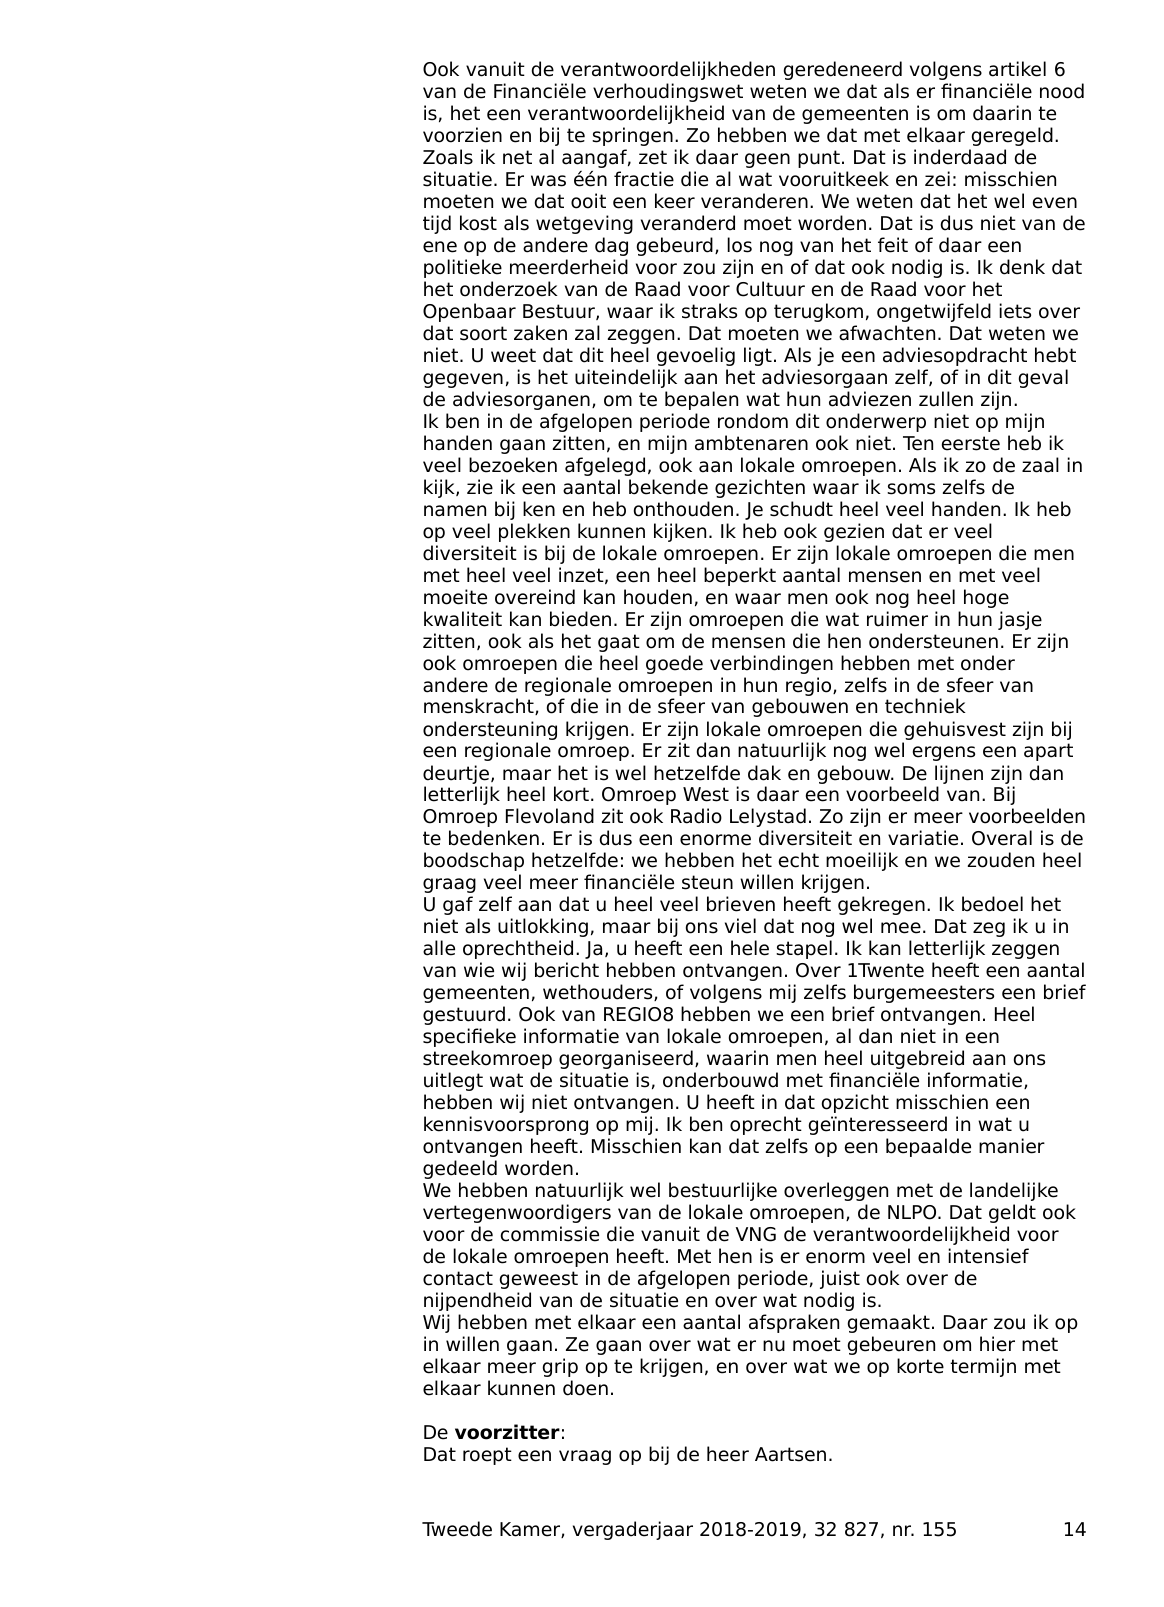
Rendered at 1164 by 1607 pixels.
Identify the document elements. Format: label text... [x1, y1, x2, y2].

text Ook vanuit de verantwoordelijkheden geredeneerd volgens artikel 6 van de Financiële verhoudingswet weten we dat als er financiële nood is, het een verantwoordelijkheid van de gemeenten is om daarin te voorzien en bij te springen. Zo hebben we dat met elkaar geregeld. Zoals ik net al aangaf, zet ik daar geen punt. Dat is inderdaad de situatie. Er was één fractie die al wat vooruitkeek en zei: misschien moeten we dat ooit een keer veranderen. We weten dat het wel even tijd kost als wetgeving veranderd moet worden. Dat is dus niet van de ene op de andere dag gebeurd, los nog van het feit of daar een politieke meerderheid voor zou zijn en of dat ook nodig is. Ik denk dat het onderzoek van de Raad voor Cultuur en de Raad voor het Openbaar Bestuur, waar ik straks op terugkom, ongetwijfeld iets over dat soort zaken zal zeggen. Dat moeten we afwachten. Dat weten we niet. U weet dat dit heel gevoelig ligt. Als je een adviesopdracht hebt gegeven, is het uiteindelijk aan het adviesorgaan zelf, of in dit geval de adviesorganen, om te bepalen wat hun adviezen zullen zijn. [422, 59, 1087, 411]
text Dat roept een vraag op bij de heer Aartsen. [422, 1444, 1087, 1466]
text We hebben natuurlijk wel bestuurlijke overleggen met de landelijke vertegenwoordigers van de lokale omroepen, de NLPO. Dat geldt ook voor de commissie die vanuit de VNG de verantwoordelijkheid voor de lokale omroepen heeft. Met hen is er enorm veel en intensief contact geweest in de afgelopen periode, juist ook over de nijpendheid van de situatie en over wat nodig is. [422, 1180, 1087, 1312]
text U gaf zelf aan dat u heel veel brieven heeft gekregen. Ik bedoel het niet als uitlokking, maar bij ons viel dat nog wel mee. Dat zeg ik u in alle oprechtheid. Ja, u heeft een hele stapel. Ik kan letterlijk zeggen van wie wij bericht hebben ontvangen. Over 1Twente heeft een aantal gemeenten, wethouders, of volgens mij zelfs burgemeesters een brief gestuurd. Ook van REGIO8 hebben we een brief ontvangen. Heel specifieke informatie van lokale omroepen, al dan niet in een streekomroep georganiseerd, waarin men heel uitgebreid aan ons uitlegt wat de situatie is, onderbouwd met financiële informatie, hebben wij niet ontvangen. U heeft in dat opzicht misschien een kennisvoorsprong op mij. Ik ben oprecht geïnteresseerd in wat u ontvangen heeft. Misschien kan dat zelfs op een bepaalde manier gedeeld worden. [422, 894, 1087, 1180]
text Ik ben in de afgelopen periode rondom dit onderwerp niet op mijn handen gaan zitten, en mijn ambtenaren ook niet. Ten eerste heb ik veel bezoeken afgelegd, ook aan lokale omroepen. Als ik zo de zaal in kijk, zie ik een aantal bekende gezichten waar ik soms zelfs de namen bij ken en heb onthouden. Je schudt heel veel handen. Ik heb op veel plekken kunnen kijken. Ik heb ook gezien dat er veel diversiteit is bij de lokale omroepen. Er zijn lokale omroepen die men met heel veel inzet, een heel beperkt aantal mensen en met veel moeite overeind kan houden, en waar men ook nog heel hoge kwaliteit kan bieden. Er zijn omroepen die wat ruimer in hun jasje zitten, ook als het gaat om de mensen die hen ondersteunen. Er zijn ook omroepen die heel goede verbindingen hebben met onder andere de regionale omroepen in hun regio, zelfs in de sfeer van menskracht, of die in de sfeer van gebouwen en techniek ondersteuning krijgen. Er zijn lokale omroepen die gehuisvest zijn bij een regionale omroep. Er zit dan natuurlijk nog wel ergens een apart deurtje, maar het is wel hetzelfde dak en gebouw. De lijnen zijn dan letterlijk heel kort. Omroep West is daar een voorbeeld van. Bij Omroep Flevoland zit ook Radio Lelystad. Zo zijn er meer voorbeelden te bedenken. Er is dus een enorme diversiteit en variatie. Overal is de boodschap hetzelfde: we hebben het echt moeilijk en we zouden heel graag veel meer financiële steun willen krijgen. [422, 411, 1087, 894]
text Wij hebben met elkaar een aantal afspraken gemaakt. Daar zou ik op in willen gaan. Ze gaan over wat er nu moet gebeuren om hier met elkaar meer grip op te krijgen, en over wat we op korte termijn met elkaar kunnen doen. [422, 1312, 1087, 1400]
text De voorzitter: [422, 1422, 1087, 1444]
